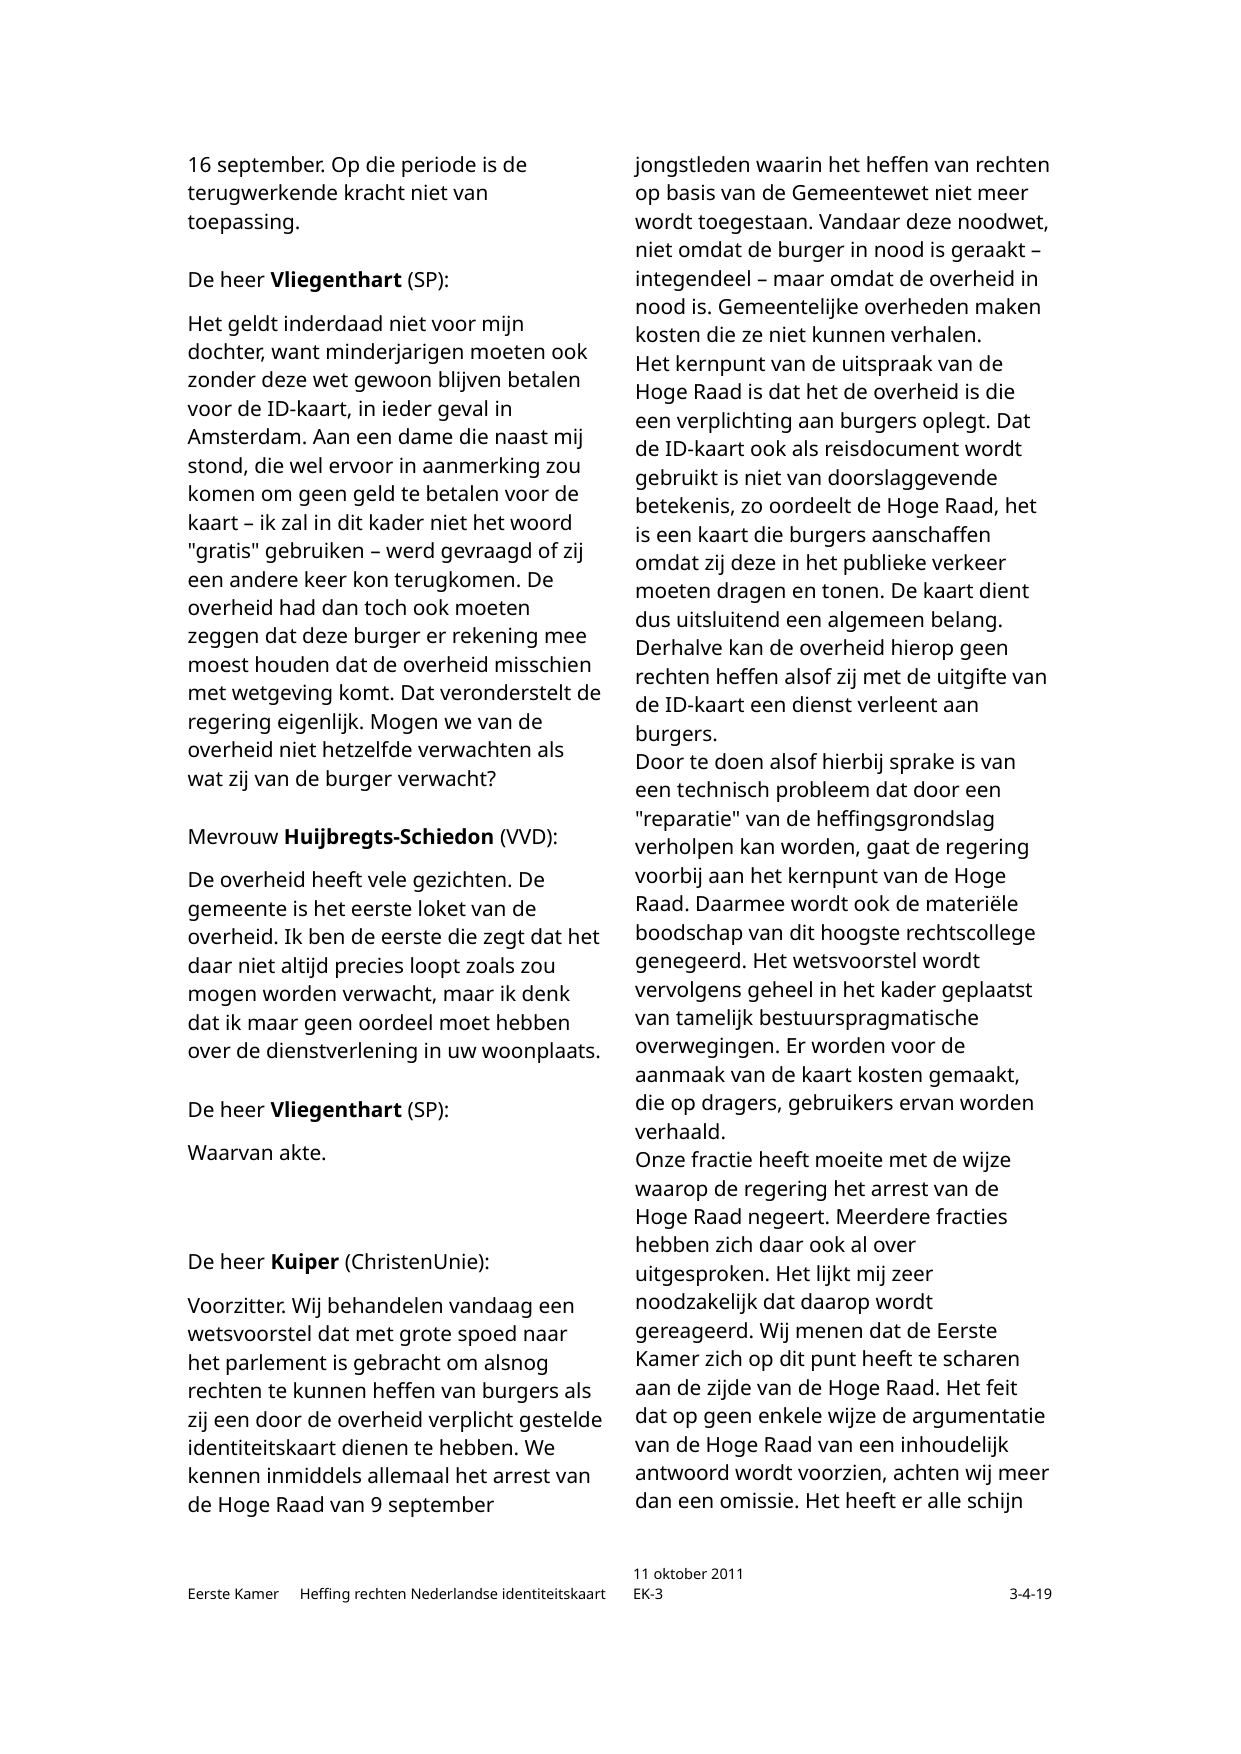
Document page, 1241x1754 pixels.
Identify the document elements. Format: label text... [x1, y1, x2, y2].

text Waarvan akte. [187, 1138, 605, 1167]
text Mevrouw Huijbregts-Schiedon (VVD): [187, 822, 605, 851]
text Het geldt inderdaad niet voor mijn dochter, want minderjarigen moeten ook zonder deze wet gewoon blijven betalen voor de ID-kaart, in ieder geval in Amsterdam. Aan een dame die naast mij stond, die wel ervoor in aanmerking zou komen om geen geld te betalen voor de kaart – ik zal in dit kader niet het woord "gratis" gebruiken – werd gevraagd of zij een andere keer kon terugkomen. De overheid had dan toch ook moeten zeggen dat deze burger er rekening mee moest houden dat de overheid misschien met wetgeving komt. Dat veronderstelt de regering eigenlijk. Mogen we van de overheid niet hetzelfde verwachten als wat zij van de burger verwacht? [187, 309, 605, 792]
text jongstleden waarin het heffen van rechten op basis van de Gemeentewet niet meer wordt toegestaan. Vandaar deze noodwet, niet omdat de burger in nood is geraakt – integendeel – maar omdat de overheid in nood is. Gemeentelijke overheden maken kosten die ze niet kunnen verhalen. [635, 150, 1053, 349]
text Het kernpunt van de uitspraak van de Hoge Raad is dat het de overheid is die een verplichting aan burgers oplegt. Dat de ID-kaart ook als reisdocument wordt gebruikt is niet van doorslaggevende betekenis, zo oordeelt de Hoge Raad, het is een kaart die burgers aanschaffen omdat zij deze in het publieke verkeer moeten dragen en tonen. De kaart dient dus uitsluitend een algemeen belang. Derhalve kan de overheid hierop geen rechten heffen alsof zij met de uitgifte van de ID-kaart een dienst verleent aan burgers. [635, 349, 1053, 747]
text De heer Vliegenthart (SP): [187, 265, 605, 294]
text Onze fractie heeft moeite met de wijze waarop de regering het arrest van de Hoge Raad negeert. Meerdere fracties hebben zich daar ook al over uitgesproken. Het lijkt mij zeer noodzakelijk dat daarop wordt gereageerd. Wij menen dat de Eerste Kamer zich op dit punt heeft te scharen aan de zijde van de Hoge Raad. Het feit dat op geen enkele wijze de argumentatie van de Hoge Raad van een inhoudelijk antwoord wordt voorzien, achten wij meer dan een omissie. Het heeft er alle schijn [635, 1145, 1053, 1515]
text De overheid heeft vele gezichten. De gemeente is het eerste loket van de overheid. Ik ben de eerste die zegt dat het daar niet altijd precies loopt zoals zou mogen worden verwacht, maar ik denk dat ik maar geen oordeel moet hebben over de dienstverlening in uw woonplaats. [187, 866, 605, 1065]
text  [187, 1197, 605, 1225]
text De heer Kuiper (ChristenUnie): [187, 1247, 605, 1276]
text Door te doen alsof hierbij sprake is van een technisch probleem dat door een "reparatie" van de heffingsgrondslag verholpen kan worden, gaat de regering voorbij aan het kernpunt van de Hoge Raad. Daarmee wordt ook de materiële boodschap van dit hoogste rechtscollege genegeerd. Het wetsvoorstel wordt vervolgens geheel in het kader geplaatst van tamelijk bestuurspragmatische overwegingen. Er worden voor de aanmaak van de kaart kosten gemaakt, die op dragers, gebruikers ervan worden verhaald. [635, 747, 1053, 1145]
text Voorzitter. Wij behandelen vandaag een wetsvoorstel dat met grote spoed naar het parlement is gebracht om alsnog rechten te kunnen heffen van burgers als zij een door de overheid verplicht gestelde identiteitskaart dienen te hebben. We kennen inmiddels allemaal het arrest van de Hoge Raad van 9 september [187, 1291, 605, 1518]
text 16 september. Op die periode is de terugwerkende kracht niet van toepassing. [187, 150, 605, 235]
text De heer Vliegenthart (SP): [187, 1095, 605, 1123]
